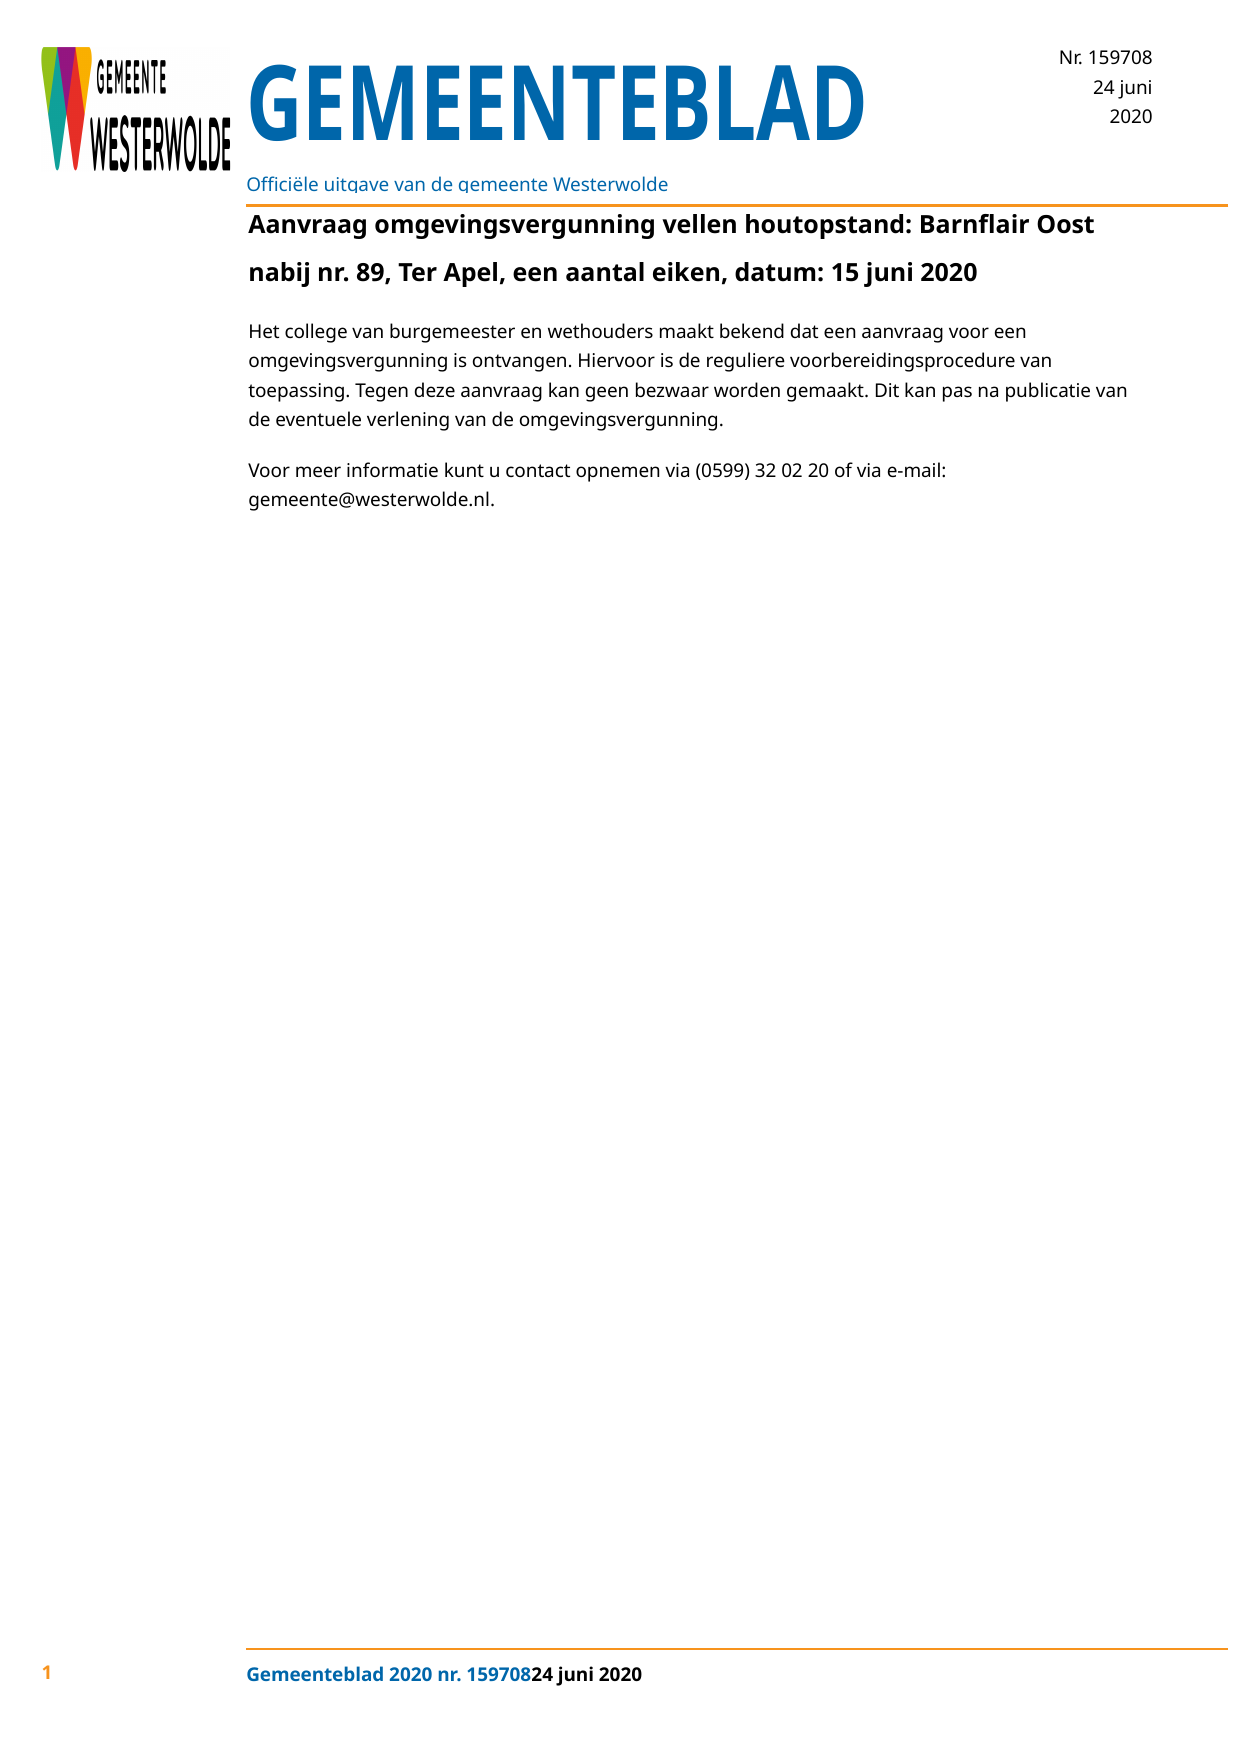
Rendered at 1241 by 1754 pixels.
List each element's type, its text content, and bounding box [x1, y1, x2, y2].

text Voor meer informatie kunt u contact opnemen via (0599) 32 02 20 of via e-mail: gemeente@westerwolde.nl. [248, 457, 1152, 512]
text Aanvraag omgevingsvergunning vellen houtopstand: Barnflair Oost nabij nr. 89, Ter Apel, een aantal eiken, datum: 15 juni 2020 [248, 207, 1152, 288]
text Het college van burgemeester en wethouders maakt bekend dat een aanvraag voor een omgevingsvergunning is ontvangen. Hiervoor is de reguliere voorbereidingsprocedure van toepassing. Tegen deze aanvraag kan geen bezwaar worden gemaakt. Dit kan pas na publicatie van de eventuele verlening van de omgevingsvergunning. [248, 318, 1152, 432]
picture [41, 47, 231, 172]
